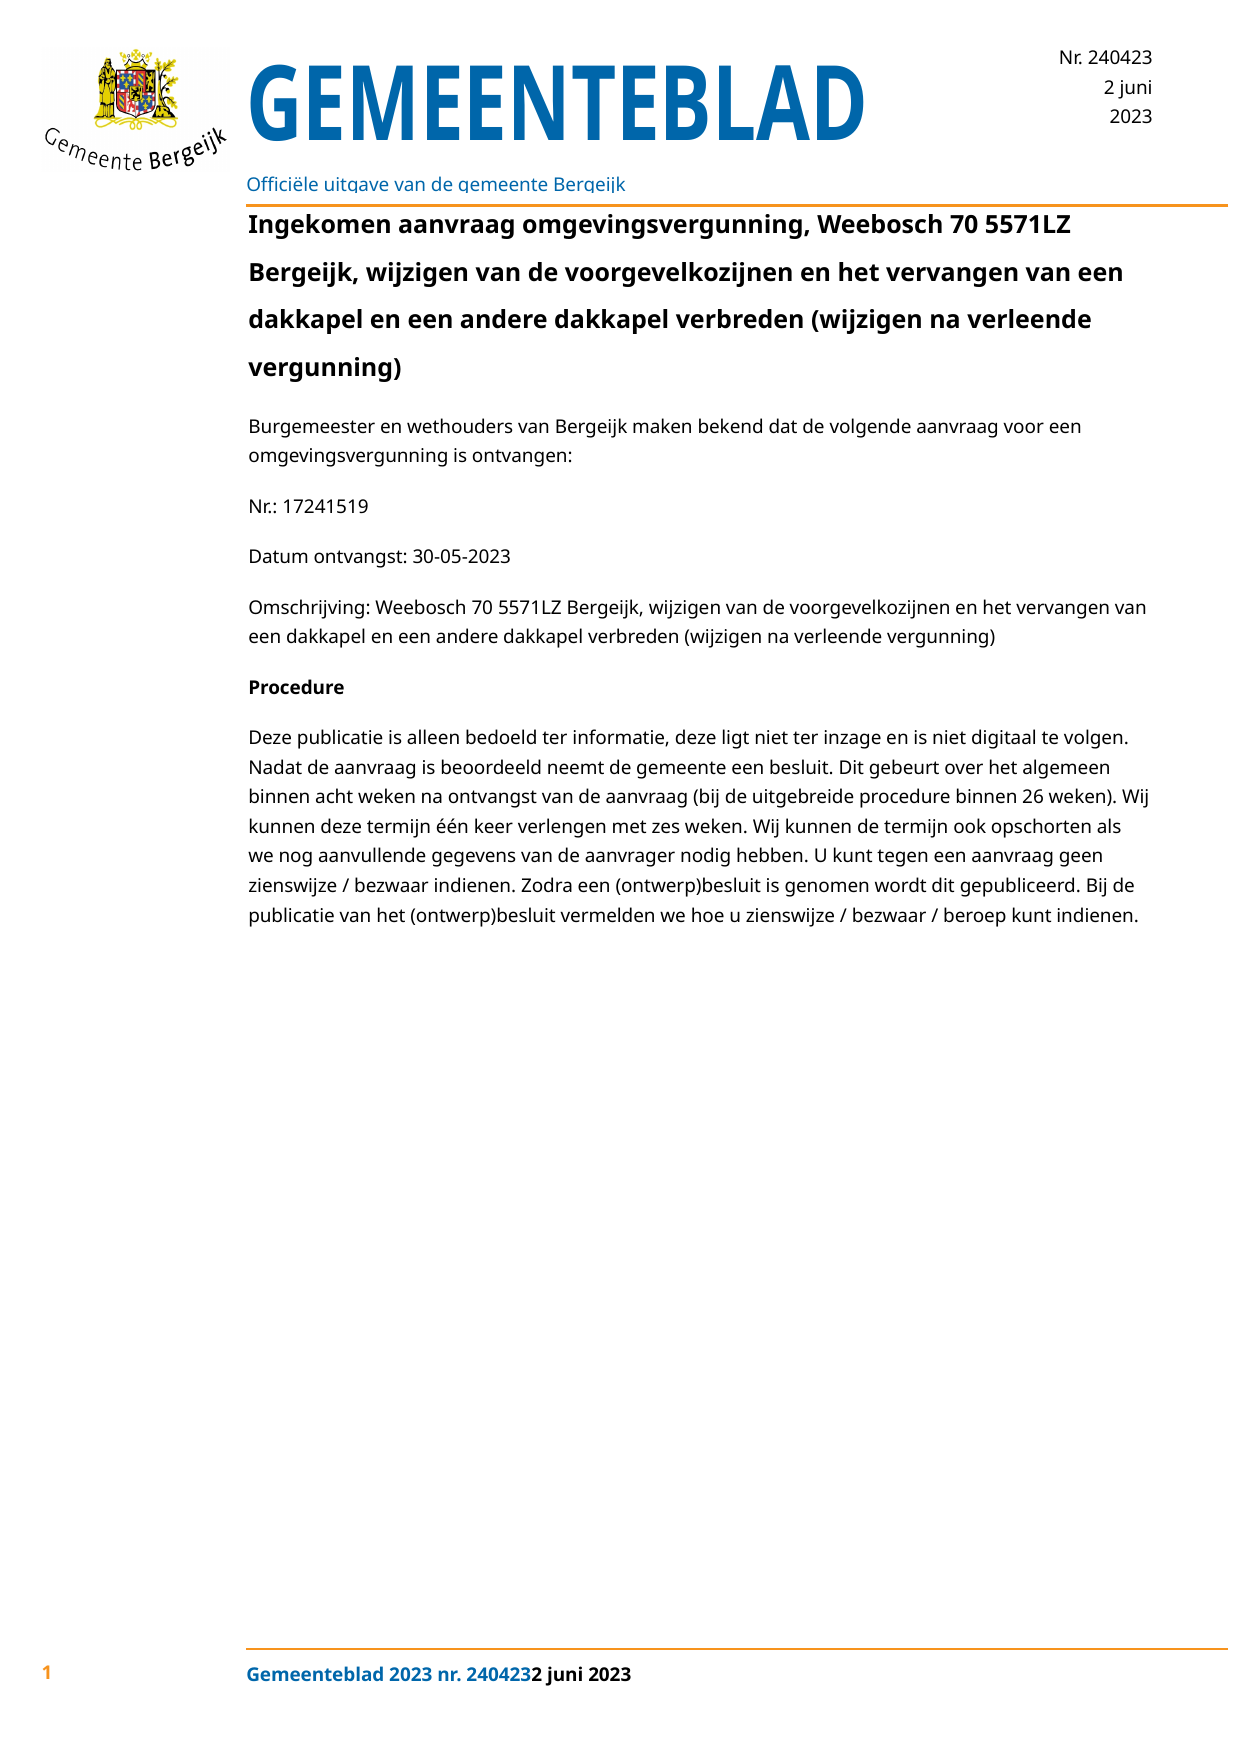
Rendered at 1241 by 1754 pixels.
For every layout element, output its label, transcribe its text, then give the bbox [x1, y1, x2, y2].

text Datum ontvangst: 30-05-2023 [248, 543, 1152, 569]
text Deze publicatie is alleen bedoeld ter informatie, deze ligt niet ter inzage en is niet digitaal te volgen. Nadat de aanvraag is beoordeeld neemt de gemeente een besluit. Dit gebeurt over het algemeen binnen acht weken na ontvangst van de aanvraag (bij de uitgebreide procedure binnen 26 weken). Wij kunnen deze termijn één keer verlengen met zes weken. Wij kunnen de termijn ook opschorten als we nog aanvullende gegevens van de aanvrager nodig hebben. U kunt tegen een aanvraag geen zienswijze / bezwaar indienen. Zodra een (ontwerp)besluit is genomen wordt dit gepubliceerd. Bij de publicatie van het (ontwerp)besluit vermelden we hoe u zienswijze / bezwaar / beroep kunt indienen. [248, 724, 1152, 928]
text Burgemeester en wethouders van Bergeijk maken bekend dat de volgende aanvraag voor een omgevingsvergunning is ontvangen: [248, 413, 1152, 468]
text Ingekomen aanvraag omgevingsvergunning, Weebosch 70 5571LZ Bergeijk, wijzigen van de voorgevelkozijnen en het vervangen van een dakkapel en een andere dakkapel verbreden (wijzigen na verleende vergunning) [248, 207, 1152, 384]
text Nr.: 17241519 [248, 493, 1152, 519]
text Procedure [248, 674, 1152, 700]
picture [41, 47, 231, 172]
text Omschrijving: Weebosch 70 5571LZ Bergeijk, wijzigen van de voorgevelkozijnen en het vervangen van een dakkapel en een andere dakkapel verbreden (wijzigen na verleende vergunning) [248, 594, 1152, 649]
